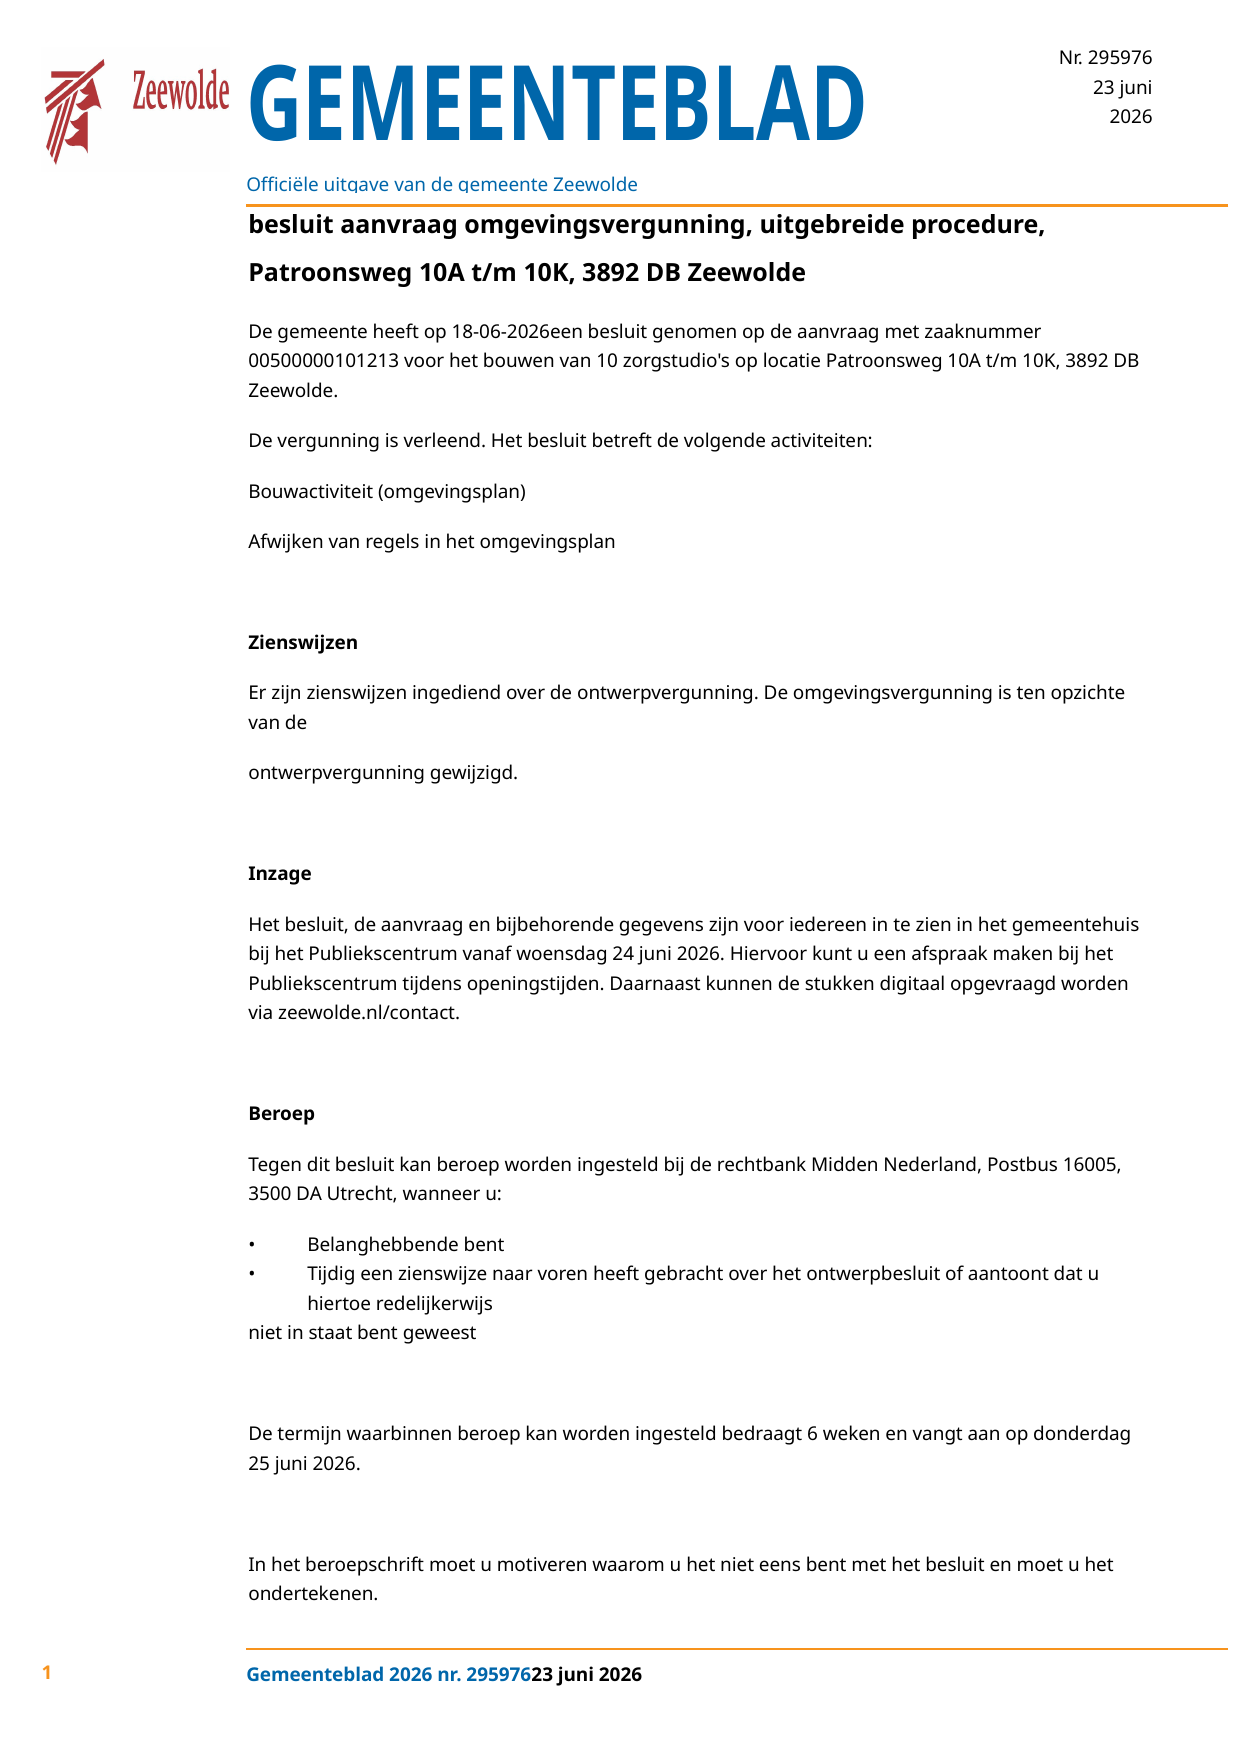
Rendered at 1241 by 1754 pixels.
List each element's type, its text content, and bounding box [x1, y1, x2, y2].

list Belanghebbende bent [248, 1231, 1152, 1257]
text De termijn waarbinnen beroep kan worden ingesteld bedraagt 6 weken en vangt aan op donderdag 25 juni 2026. [248, 1420, 1152, 1476]
list Tijdig een zienswijze naar voren heeft gebracht over het ontwerpbesluit of aantoont dat u hiertoe redelijkerwijs [248, 1260, 1152, 1316]
text Afwijken van regels in het omgevingsplan [248, 528, 1152, 554]
text niet in staat bent geweest [248, 1319, 1152, 1345]
text In het beroepschrift moet u motiveren waarom u het niet eens bent met het besluit en moet u het ondertekenen. [248, 1551, 1152, 1606]
text Er zijn zienswijzen ingediend over de ontwerpvergunning. De omgevingsvergunning is ten opzichte van de [248, 679, 1152, 735]
text ontwerpvergunning gewijzigd. [248, 759, 1152, 785]
text besluit aanvraag omgevingsvergunning, uitgebreide procedure, Patroonsweg 10A t/m 10K, 3892 DB Zeewolde [248, 207, 1152, 288]
picture [41, 47, 231, 172]
text Bouwactiviteit (omgevingsplan) [248, 478, 1152, 504]
text Beroep [248, 1100, 1152, 1126]
text De gemeente heeft op 18-06-2026een besluit genomen op de aanvraag met zaaknummer 00500000101213 voor het bouwen van 10 zorgstudio's op locatie Patroonsweg 10A t/m 10K, 3892 DB Zeewolde. [248, 318, 1152, 403]
text Zienswijzen [248, 629, 1152, 655]
text Tegen dit besluit kan beroep worden ingesteld bij de rechtbank Midden Nederland, Postbus 16005, 3500 DA Utrecht, wanneer u: [248, 1151, 1152, 1206]
text Inzage [248, 860, 1152, 886]
text De vergunning is verleend. Het besluit betreft de volgende activiteiten: [248, 427, 1152, 453]
text Het besluit, de aanvraag en bijbehorende gegevens zijn voor iedereen in te zien in het gemeentehuis bij het Publiekscentrum vanaf woensdag 24 juni 2026. Hiervoor kunt u een afspraak maken bij het Publiekscentrum tijdens openingstijden. Daarnaast kunnen de stukken digitaal opgevraagd worden via zeewolde.nl/contact. [248, 911, 1152, 1025]
